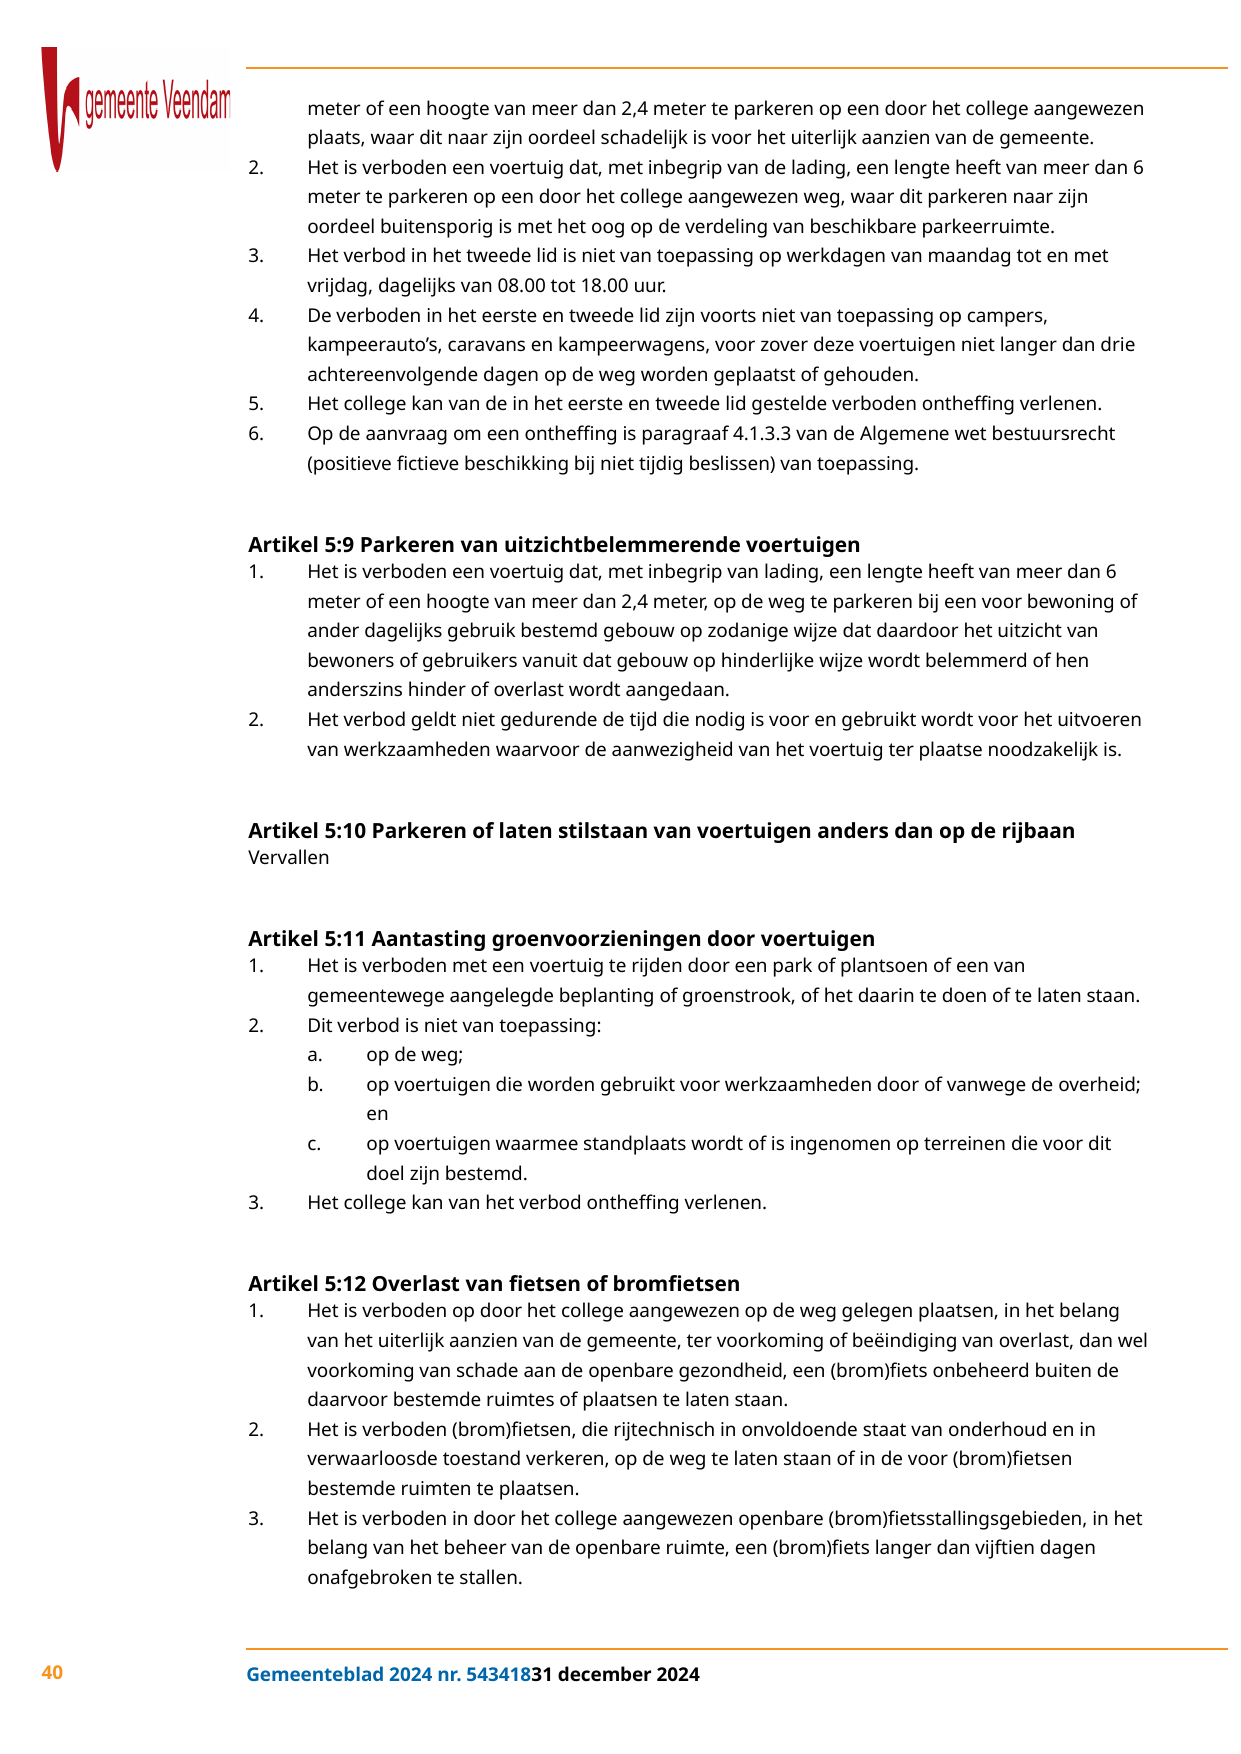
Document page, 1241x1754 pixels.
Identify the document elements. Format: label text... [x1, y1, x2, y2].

list Het verbod in het tweede lid is niet van toepassing op werkdagen van maandag tot en met vrijdag, dagelijks van 08.00 tot 18.00 uur. [248, 243, 1152, 298]
text Artikel 5:11 Aantasting groenvoorzieningen door voertuigen [248, 924, 1152, 953]
text Vervallen [248, 844, 1152, 870]
list Het is verboden in door het college aangewezen openbare (brom)fietsstallingsgebieden, in het belang van het beheer van de openbare ruimte, een (brom)fiets langer dan vijftien dagen onafgebroken te stallen. [248, 1505, 1152, 1590]
list meter of een hoogte van meer dan 2,4 meter te parkeren op een door het college aangewezen plaats, waar dit naar zijn oordeel schadelijk is voor het uiterlijk aanzien van de gemeente. [248, 95, 1152, 150]
list Het is verboden een voertuig dat, met inbegrip van lading, een lengte heeft van meer dan 6 meter of een hoogte van meer dan 2,4 meter, op de weg te parkeren bij een voor bewoning of ander dagelijks gebruik bestemd gebouw op zodanige wijze dat daardoor het uitzicht van bewoners of gebruikers vanuit dat gebouw op hinderlijke wijze wordt belemmerd of hen anderszins hinder of overlast wordt aangedaan. [248, 558, 1152, 702]
list Het is verboden op door het college aangewezen op de weg gelegen plaatsen, in het belang van het uiterlijk aanzien van de gemeente, ter voorkoming of beëindiging van overlast, dan wel voorkoming van schade aan de openbare gezondheid, een (brom)fiets onbeheerd buiten de daarvoor bestemde ruimtes of plaatsen te laten staan. [248, 1298, 1152, 1412]
text Artikel 5:10 Parkeren of laten stilstaan van voertuigen anders dan op de rijbaan [248, 816, 1152, 844]
list Op de aanvraag om een ontheffing is paragraaf 4.1.3.3 van de Algemene wet bestuursrecht (positieve fictieve beschikking bij niet tijdig beslissen) van toepassing. [248, 420, 1152, 476]
list Het is verboden een voertuig dat, met inbegrip van de lading, een lengte heeft van meer dan 6 meter te parkeren op een door het college aangewezen weg, waar dit parkeren naar zijn oordeel buitensporig is met het oog op de verdeling van beschikbare parkeerruimte. [248, 154, 1152, 239]
list Het is verboden met een voertuig te rijden door een park of plantsoen of een van gemeentewege aangelegde beplanting of groenstrook, of het daarin te doen of te laten staan. [248, 953, 1152, 1008]
list op de weg; [307, 1041, 1152, 1067]
list Het verbod geldt niet gedurende de tijd die nodig is voor en gebruikt wordt voor het uitvoeren van werkzaamheden waarvoor de aanwezigheid van het voertuig ter plaatse noodzakelijk is. [248, 706, 1152, 761]
list Het is verboden (brom)fietsen, die rijtechnisch in onvoldoende staat van onderhoud en in verwaarloosde toestand verkeren, op de weg te laten staan of in de voor (brom)fietsen bestemde ruimten te plaatsen. [248, 1416, 1152, 1501]
picture [41, 47, 231, 172]
list Het college kan van het verbod ontheffing verlenen. [248, 1189, 1152, 1215]
list op voertuigen die worden gebruikt voor werkzaamheden door of vanwege de overheid; en [307, 1071, 1152, 1126]
list Dit verbod is niet van toepassing: [248, 1012, 1152, 1037]
text Artikel 5:9 Parkeren van uitzichtbelemmerende voertuigen [248, 530, 1152, 558]
list op voertuigen waarmee standplaats wordt of is ingenomen op terreinen die voor dit doel zijn bestemd. [307, 1130, 1152, 1185]
list Het college kan van de in het eerste en tweede lid gestelde verboden ontheffing verlenen. [248, 391, 1152, 416]
text Artikel 5:12 Overlast van fietsen of bromfietsen [248, 1269, 1152, 1298]
list De verboden in het eerste en tweede lid zijn voorts niet van toepassing op campers, kampeerauto’s, caravans en kampeerwagens, voor zover deze voertuigen niet langer dan drie achtereenvolgende dagen op de weg worden geplaatst of gehouden. [248, 302, 1152, 387]
